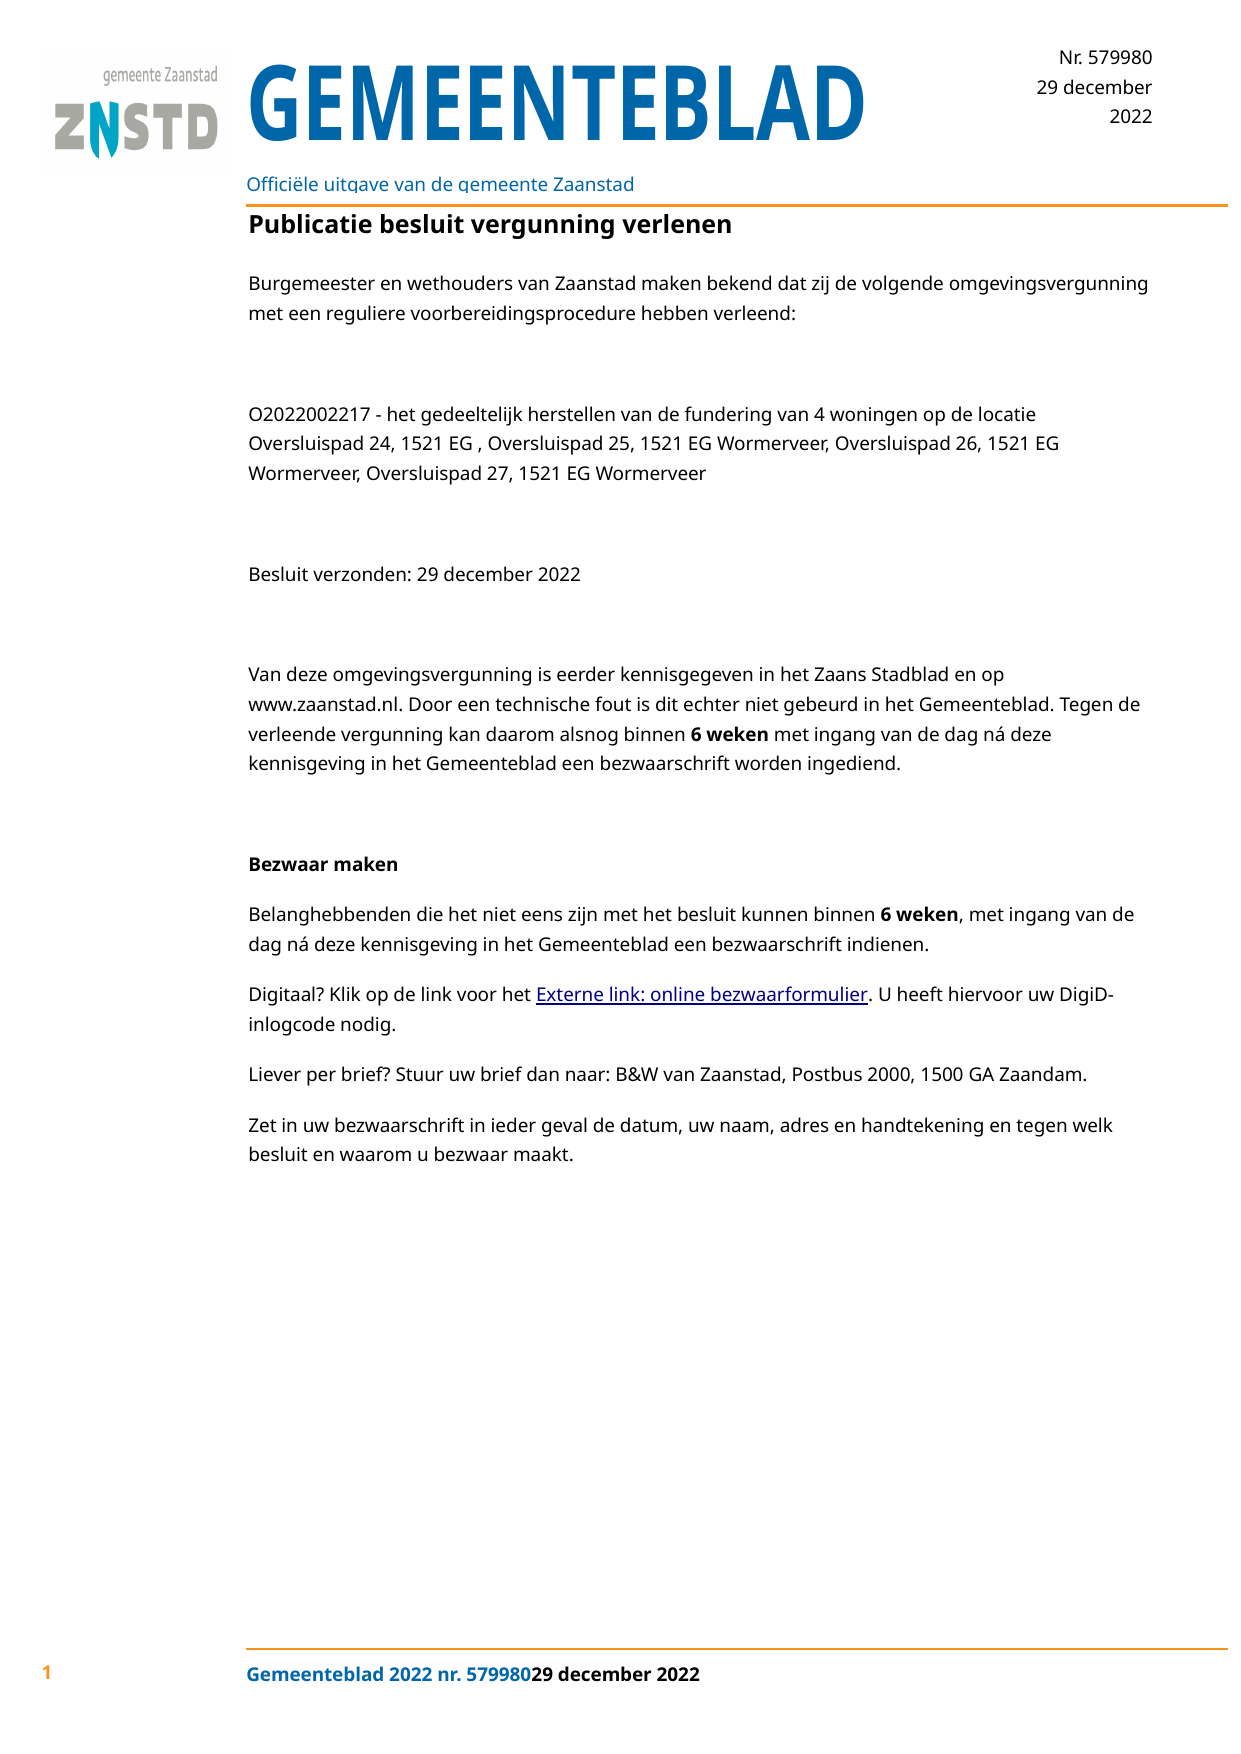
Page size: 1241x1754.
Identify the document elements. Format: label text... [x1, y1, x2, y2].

text Van deze omgevingsvergunning is eerder kennisgegeven in het Zaans Stadblad en op www.zaanstad.nl. Door een technische fout is dit echter niet gebeurd in het Gemeenteblad. Tegen de verleende vergunning kan daarom alsnog binnen 6 weken met ingang van de dag ná deze kennisgeving in het Gemeenteblad een bezwaarschrift worden ingediend. [248, 662, 1152, 776]
text Digitaal? Klik op de link voor het Externe link: online bezwaarformulier. U heeft hiervoor uw DigiD-inlogcode nodig. [248, 982, 1152, 1037]
text Belanghebbenden die het niet eens zijn met het besluit kunnen binnen 6 weken, met ingang van de dag ná deze kennisgeving in het Gemeenteblad een bezwaarschrift indienen. [248, 902, 1152, 957]
picture [41, 47, 231, 172]
text Besluit verzonden: 29 december 2022 [248, 561, 1152, 586]
text Publicatie besluit vergunning verlenen [248, 207, 1152, 241]
text Liever per brief? Stuur uw brief dan naar: B&W van Zaanstad, Postbus 2000, 1500 GA Zaandam. [248, 1062, 1152, 1087]
text O2022002217 - het gedeeltelijk herstellen van de fundering van 4 woningen op de locatie Oversluispad 24, 1521 EG , Oversluispad 25, 1521 EG Wormerveer, Oversluispad 26, 1521 EG Wormerveer, Oversluispad 27, 1521 EG Wormerveer [248, 401, 1152, 486]
text Bezwaar maken [248, 851, 1152, 877]
text Burgemeester en wethouders van Zaanstad maken bekend dat zij de volgende omgevingsvergunning met een reguliere voorbereidingsprocedure hebben verleend: [248, 270, 1152, 326]
text Zet in uw bezwaarschrift in ieder geval de datum, uw naam, adres en handtekening en tegen welk besluit en waarom u bezwaar maakt. [248, 1112, 1152, 1167]
